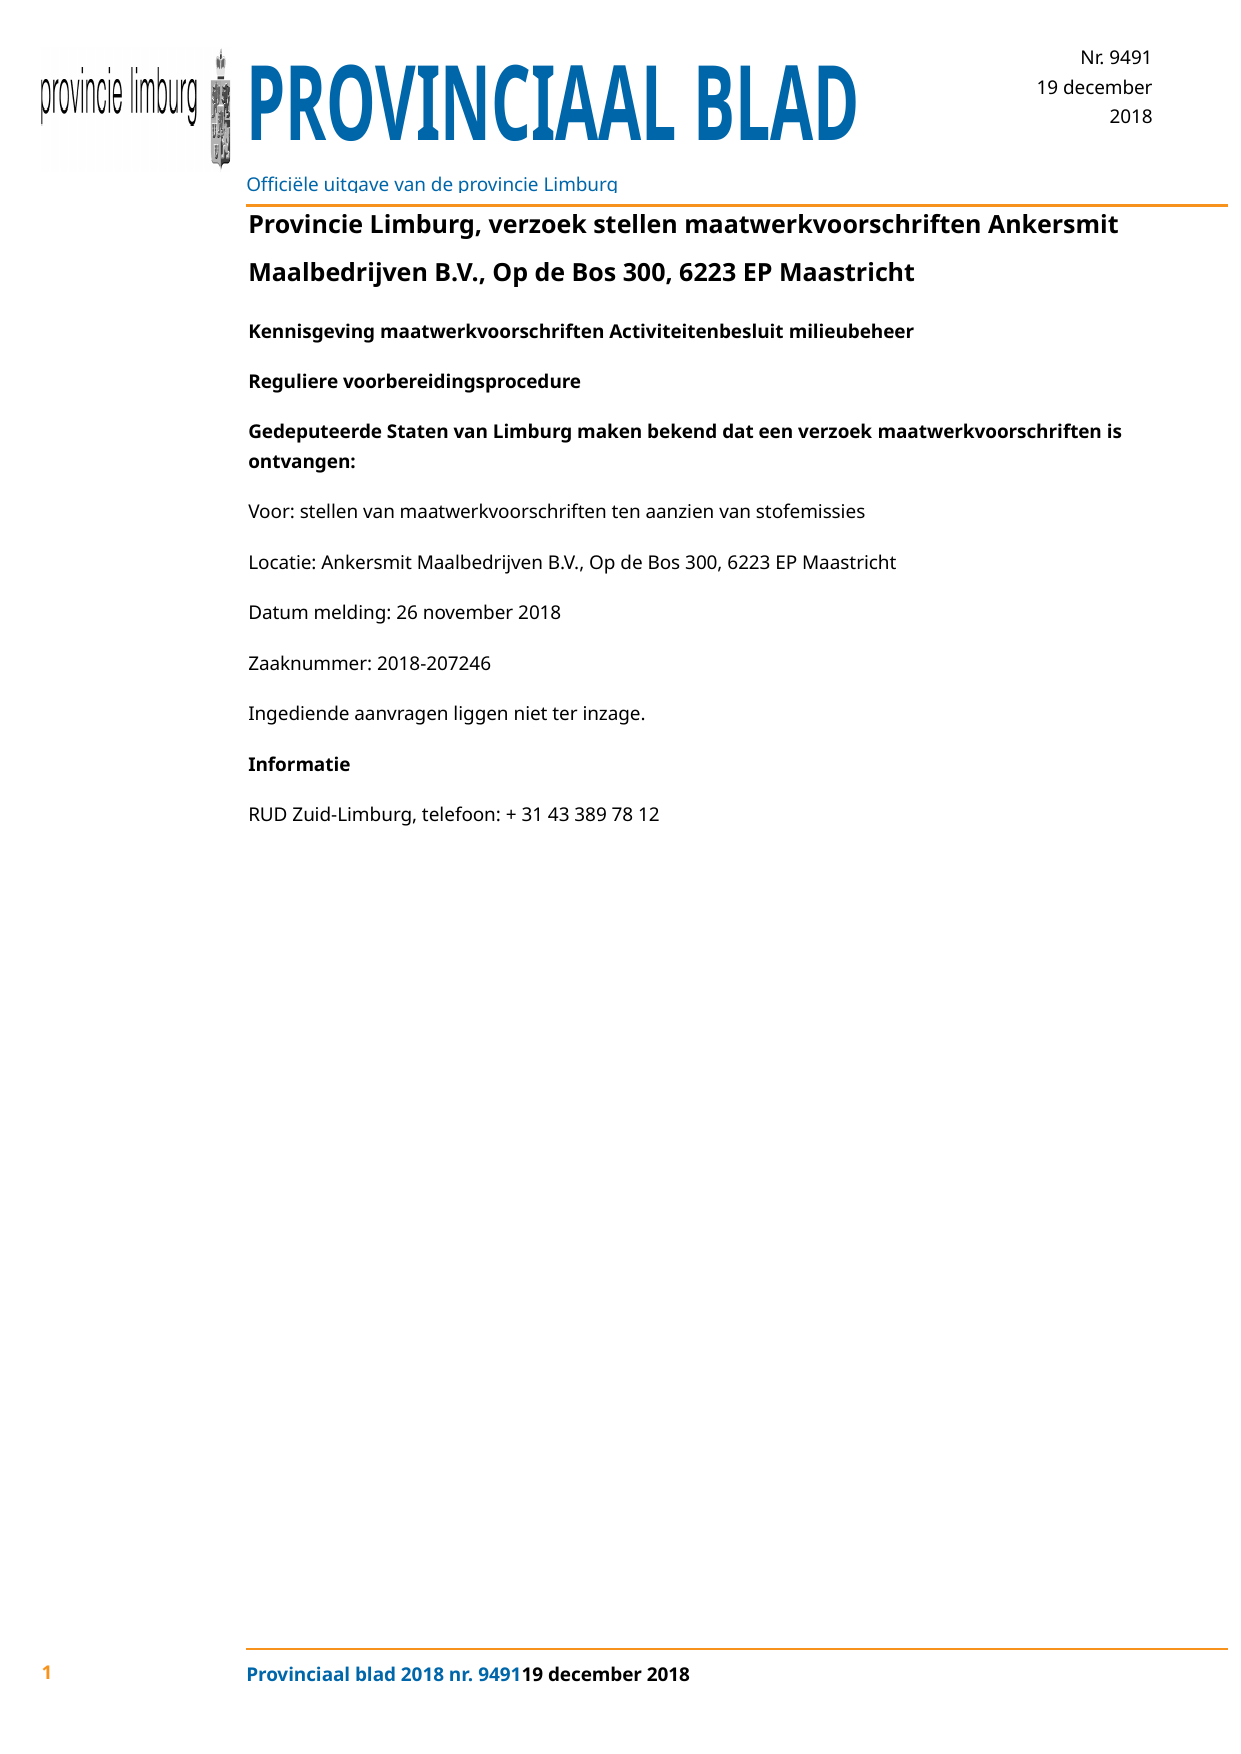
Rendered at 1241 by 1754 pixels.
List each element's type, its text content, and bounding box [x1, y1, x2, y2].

text Ingediende aanvragen liggen niet ter inzage. [248, 700, 1152, 726]
text Provincie Limburg, verzoek stellen maatwerkvoorschriften Ankersmit Maalbedrijven B.V., Op de Bos 300, 6223 EP Maastricht [248, 207, 1152, 288]
text Reguliere voorbereidingsprocedure [248, 368, 1152, 394]
text Voor: stellen van maatwerkvoorschriften ten aanzien van stofemissies [248, 499, 1152, 524]
text Informatie [248, 751, 1152, 777]
text Datum melding: 26 november 2018 [248, 599, 1152, 625]
text Zaaknummer: 2018-207246 [248, 650, 1152, 676]
text Locatie: Ankersmit Maalbedrijven B.V., Op de Bos 300, 6223 EP Maastricht [248, 549, 1152, 575]
text Gedeputeerde Staten van Limburg maken bekend dat een verzoek maatwerkvoorschriften is ontvangen: [248, 419, 1152, 474]
text Kennisgeving maatwerkvoorschriften Activiteitenbesluit milieubeheer [248, 318, 1152, 344]
picture [41, 47, 231, 172]
text RUD Zuid-Limburg, telefoon: + 31 43 389 78 12 [248, 801, 1152, 827]
